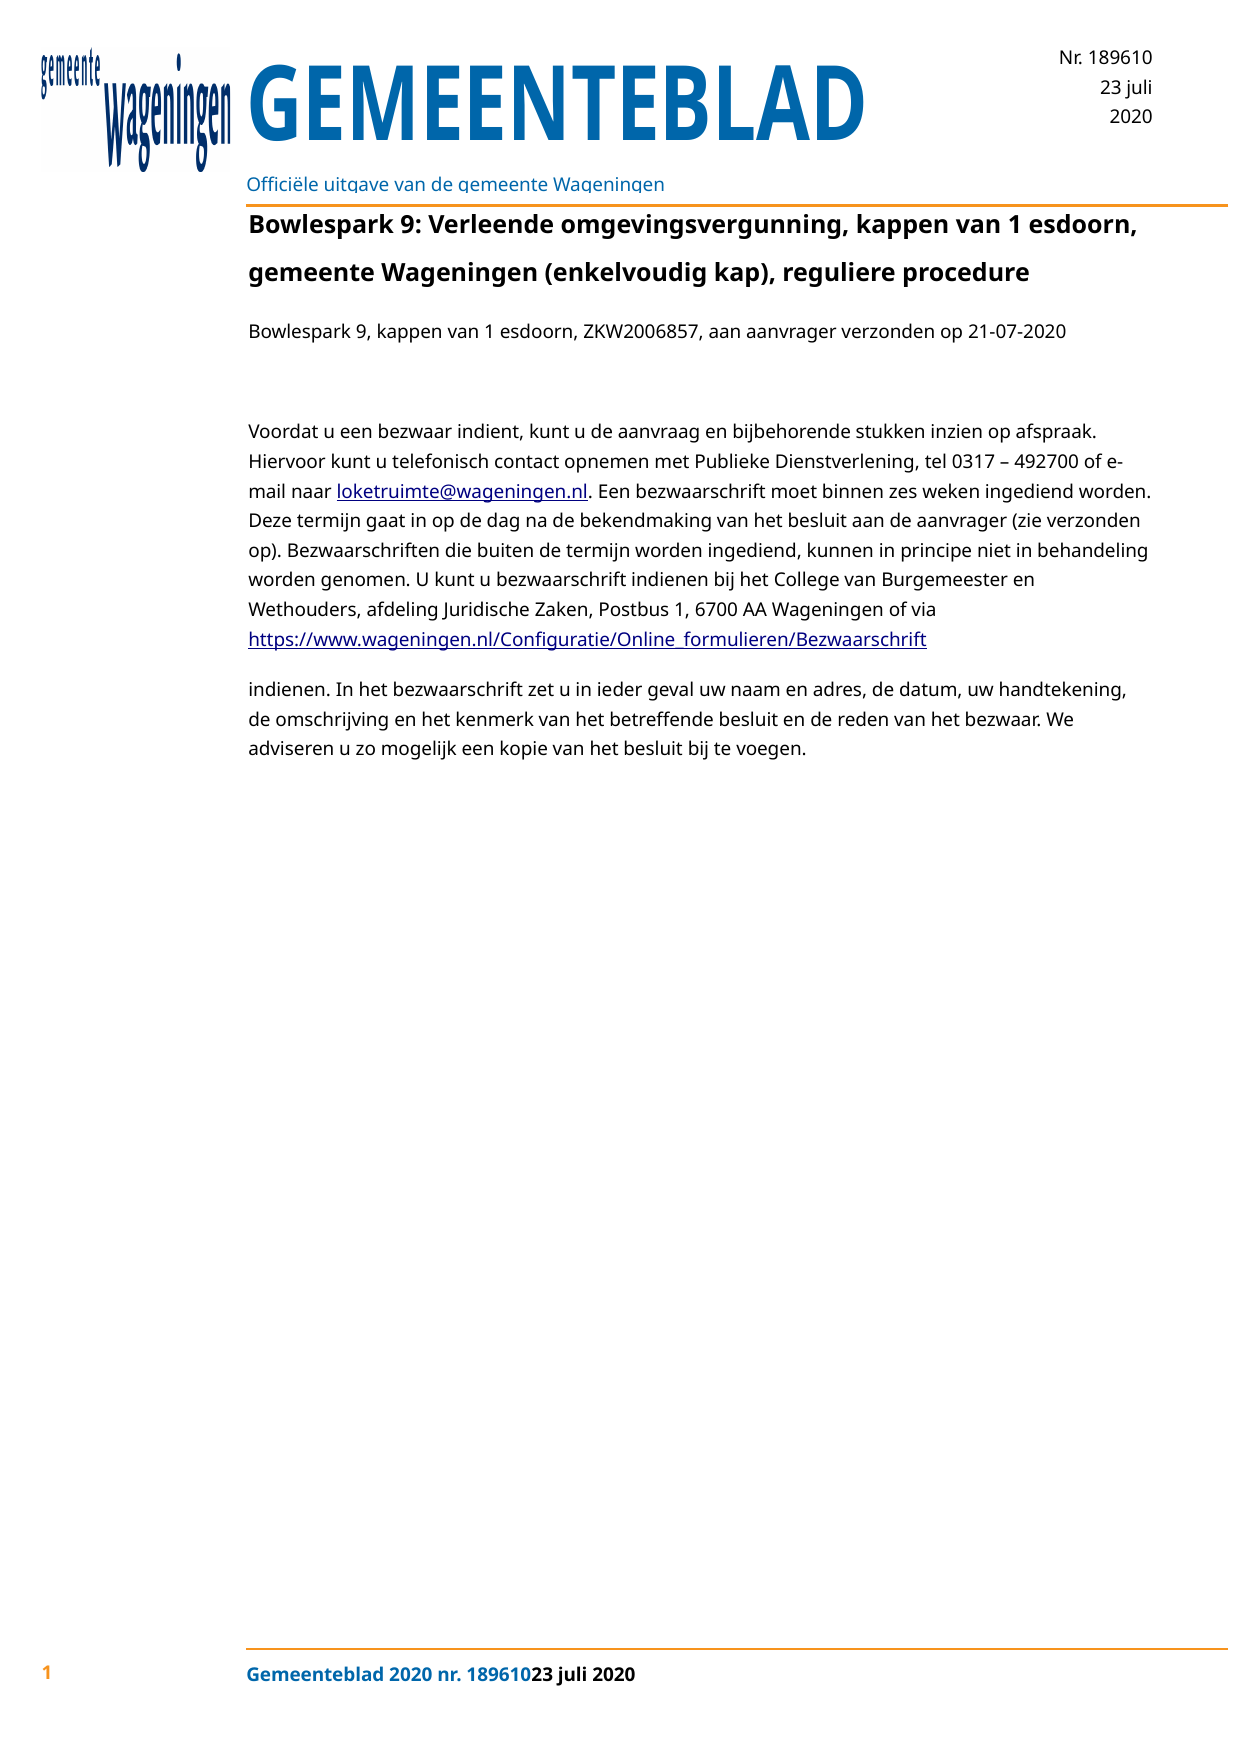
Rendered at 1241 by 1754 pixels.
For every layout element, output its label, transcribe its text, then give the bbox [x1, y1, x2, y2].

picture [41, 47, 231, 172]
text Bowlespark 9, kappen van 1 esdoorn, ZKW2006857, aan aanvrager verzonden op 21-07-2020 [248, 318, 1152, 344]
text Voordat u een bezwaar indient, kunt u de aanvraag en bijbehorende stukken inzien op afspraak. Hiervoor kunt u telefonisch contact opnemen met Publieke Dienstverlening, tel 0317 – 492700 of e-mail naar loketruimte@wageningen.nl. Een bezwaarschrift moet binnen zes weken ingediend worden. Deze termijn gaat in op de dag na de bekendmaking van het besluit aan de aanvrager (zie verzonden op). Bezwaarschriften die buiten de termijn worden ingediend, kunnen in principe niet in behandeling worden genomen. U kunt u bezwaarschrift indienen bij het College van Burgemeester en Wethouders, afdeling Juridische Zaken, Postbus 1, 6700 AA Wageningen of via https://www.wageningen.nl/Configuratie/Online_formulieren/Bezwaarschrift [248, 419, 1152, 652]
text Bowlespark 9: Verleende omgevingsvergunning, kappen van 1 esdoorn, gemeente Wageningen (enkelvoudig kap), reguliere procedure [248, 207, 1152, 288]
text indienen. In het bezwaarschrift zet u in ieder geval uw naam en adres, de datum, uw handtekening, de omschrijving en het kenmerk van het betreffende besluit en de reden van het bezwaar. We adviseren u zo mogelijk een kopie van het besluit bij te voegen. [248, 676, 1152, 761]
